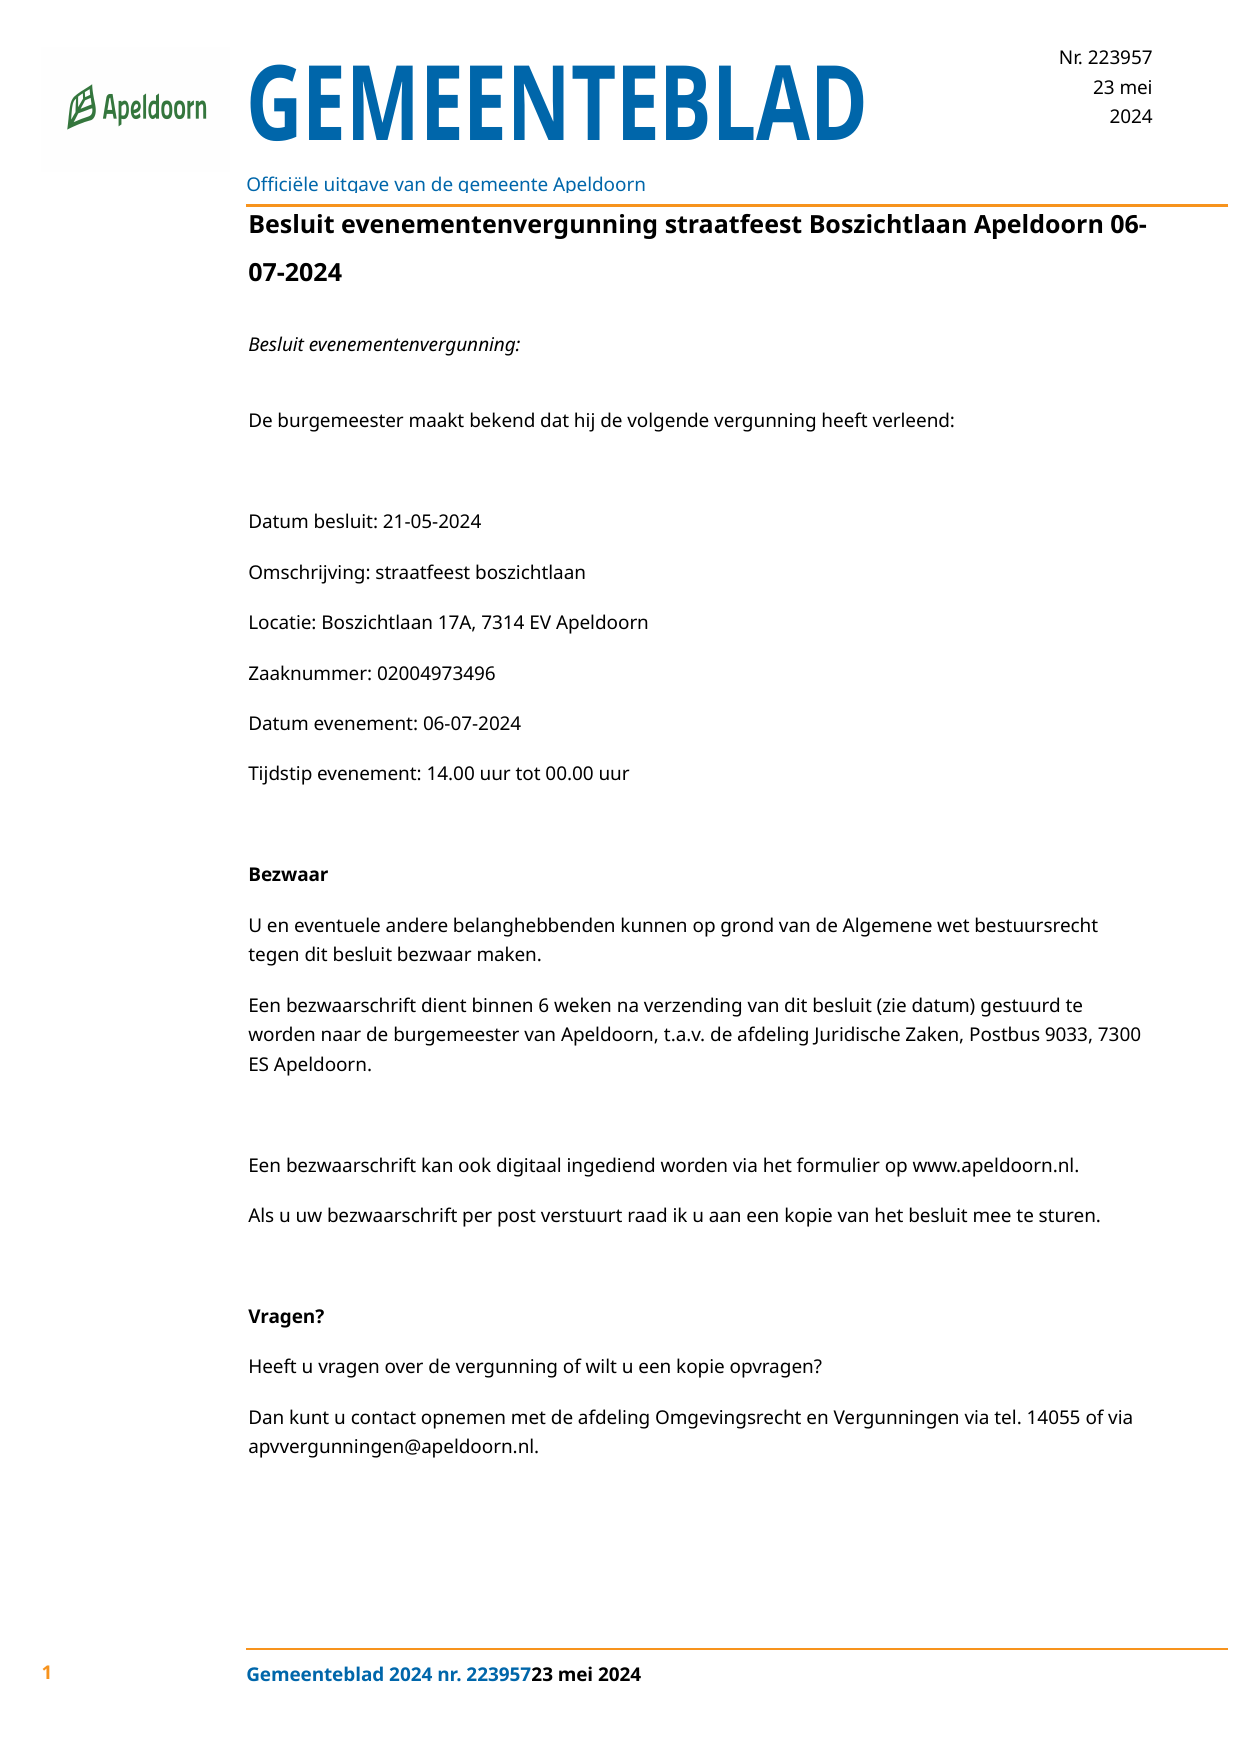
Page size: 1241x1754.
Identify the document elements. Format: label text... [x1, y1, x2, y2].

text Datum evenement: 06-07-2024 [248, 710, 1152, 736]
text Dan kunt u contact opnemen met de afdeling Omgevingsrecht en Vergunningen via tel. 14055 of via apvvergunningen@apeldoorn.nl. [248, 1404, 1152, 1459]
text Bezwaar [248, 861, 1152, 887]
text Datum besluit: 21-05-2024 [248, 508, 1152, 534]
text Besluit evenementenvergunning: [248, 331, 1152, 357]
text Tijdstip evenement: 14.00 uur tot 00.00 uur [248, 761, 1152, 786]
text De burgemeester maakt bekend dat hij de volgende vergunning heeft verleend: [248, 408, 1152, 433]
text Heeft u vragen over de vergunning of wilt u een kopie opvragen? [248, 1353, 1152, 1379]
text Vragen? [248, 1303, 1152, 1329]
text Locatie: Boszichtlaan 17A, 7314 EV Apeldoorn [248, 609, 1152, 635]
text U en eventuele andere belanghebbenden kunnen op grond van de Algemene wet bestuursrecht tegen dit besluit bezwaar maken. [248, 912, 1152, 967]
text Een bezwaarschrift dient binnen 6 weken na verzending van dit besluit (zie datum) gestuurd te worden naar de burgemeester van Apeldoorn, t.a.v. de afdeling Juridische Zaken, Postbus 9033, 7300 ES Apeldoorn. [248, 992, 1152, 1077]
text Omschrijving: straatfeest boszichtlaan [248, 559, 1152, 584]
picture [41, 47, 231, 172]
text Besluit evenementenvergunning straatfeest Boszichtlaan Apeldoorn 06-07-2024 [248, 207, 1152, 288]
text Een bezwaarschrift kan ook digitaal ingediend worden via het formulier op www.apeldoorn.nl. [248, 1152, 1152, 1177]
text Als u uw bezwaarschrift per post verstuurt raad ik u aan een kopie van het besluit mee te sturen. [248, 1202, 1152, 1228]
text Zaaknummer: 02004973496 [248, 660, 1152, 685]
